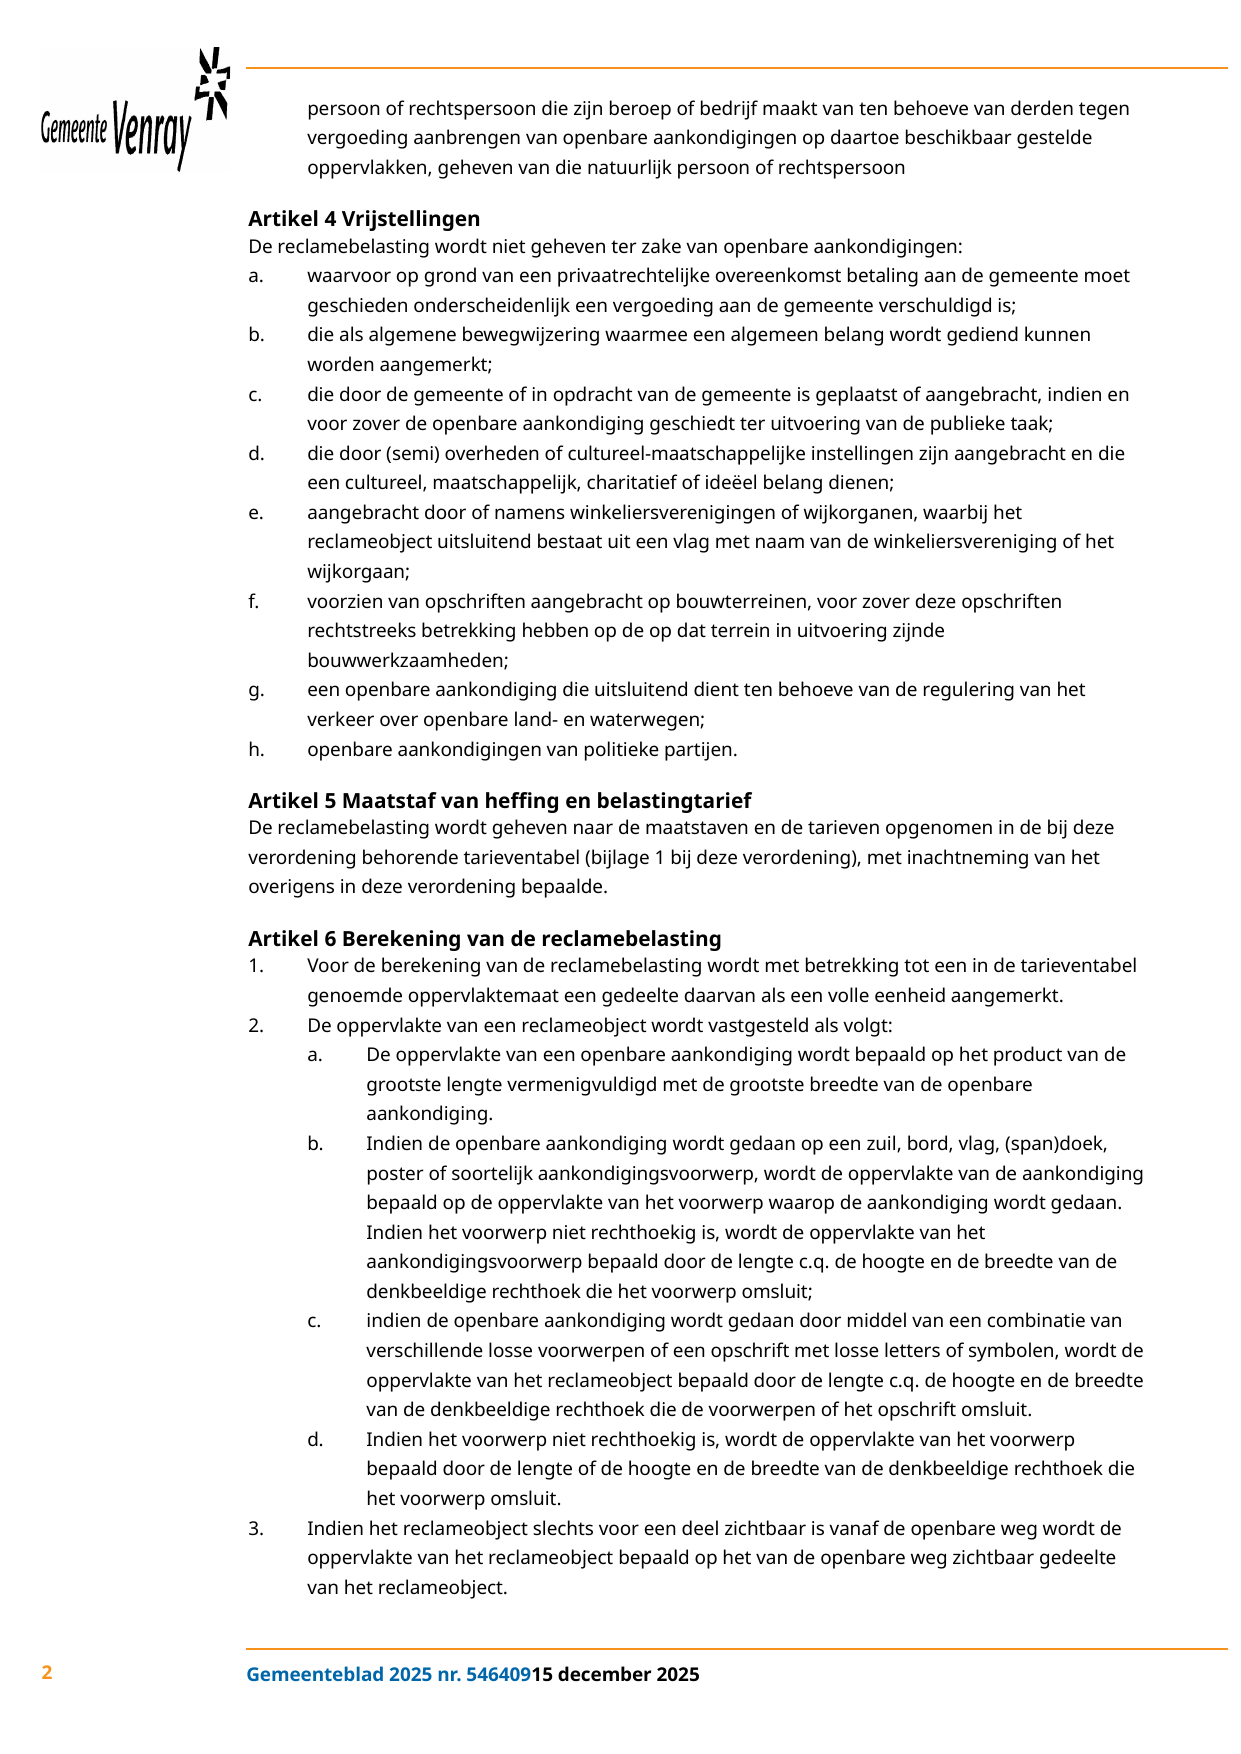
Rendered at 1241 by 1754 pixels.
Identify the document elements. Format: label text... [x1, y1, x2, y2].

list Voor de berekening van de reclamebelasting wordt met betrekking tot een in de tarieventabel genoemde oppervlaktemaat een gedeelte daarvan als een volle eenheid aangemerkt. [248, 953, 1152, 1008]
list voorzien van opschriften aangebracht op bouwterreinen, voor zover deze opschriften rechtstreeks betrekking hebben op de op dat terrein in uitvoering zijnde bouwwerkzaamheden; [248, 588, 1152, 673]
list Indien het reclameobject slechts voor een deel zichtbaar is vanaf de openbare weg wordt de oppervlakte van het reclameobject bepaald op het van de openbare weg zichtbaar gedeelte van het reclameobject. [248, 1515, 1152, 1599]
list indien de openbare aankondiging wordt gedaan door middel van een combinatie van verschillende losse voorwerpen of een opschrift met losse letters of symbolen, wordt de oppervlakte van het reclameobject bepaald door de lengte c.q. de hoogte en de breedte van de denkbeeldige rechthoek die de voorwerpen of het opschrift omsluit. [307, 1308, 1152, 1422]
text De reclamebelasting wordt niet geheven ter zake van openbare aankondigingen: [248, 233, 1152, 258]
list een openbare aankondiging die uitsluitend dient ten behoeve van de regulering van het verkeer over openbare land- en waterwegen; [248, 677, 1152, 732]
list waarvoor op grond van een privaatrechtelijke overeenkomst betaling aan de gemeente moet geschieden onderscheidenlijk een vergoeding aan de gemeente verschuldigd is; [248, 262, 1152, 318]
list De oppervlakte van een reclameobject wordt vastgesteld als volgt: [248, 1012, 1152, 1037]
list persoon of rechtspersoon die zijn beroep of bedrijf maakt van ten behoeve van derden tegen vergoeding aanbrengen van openbare aankondigingen op daartoe beschikbaar gestelde oppervlakken, geheven van die natuurlijk persoon of rechtspersoon [248, 95, 1152, 180]
list aangebracht door of namens winkeliersverenigingen of wijkorganen, waarbij het reclameobject uitsluitend bestaat uit een vlag met naam van de winkeliersvereniging of het wijkorgaan; [248, 499, 1152, 584]
text Artikel 5 Maatstaf van heffing en belastingtarief [248, 786, 1152, 814]
text Artikel 4 Vrijstellingen [248, 204, 1152, 233]
text De reclamebelasting wordt geheven naar de maatstaven en de tarieven opgenomen in de bij deze verordening behorende tarieventabel (bijlage 1 bij deze verordening), met inachtneming van het overigens in deze verordening bepaalde. [248, 814, 1152, 899]
text Artikel 6 Berekening van de reclamebelasting [248, 924, 1152, 953]
list De oppervlakte van een openbare aankondiging wordt bepaald op het product van de grootste lengte vermenigvuldigd met de grootste breedte van de openbare aankondiging. [307, 1041, 1152, 1126]
list Indien het voorwerp niet rechthoekig is, wordt de oppervlakte van het voorwerp bepaald door de lengte of de hoogte en de breedte van de denkbeeldige rechthoek die het voorwerp omsluit. [307, 1426, 1152, 1511]
picture [41, 47, 231, 172]
list openbare aankondigingen van politieke partijen. [248, 736, 1152, 761]
list die door de gemeente of in opdracht van de gemeente is geplaatst of aangebracht, indien en voor zover de openbare aankondiging geschiedt ter uitvoering van de publieke taak; [248, 381, 1152, 436]
list die als algemene bewegwijzering waarmee een algemeen belang wordt gediend kunnen worden aangemerkt; [248, 322, 1152, 377]
list Indien de openbare aankondiging wordt gedaan op een zuil, bord, vlag, (span)doek, poster of soortelijk aankondigingsvoorwerp, wordt de oppervlakte van de aankondiging bepaald op de oppervlakte van het voorwerp waarop de aankondiging wordt gedaan. Indien het voorwerp niet rechthoekig is, wordt de oppervlakte van het aankondigingsvoorwerp bepaald door de lengte c.q. de hoogte en de breedte van de denkbeeldige rechthoek die het voorwerp omsluit; [307, 1130, 1152, 1304]
list die door (semi) overheden of cultureel-maatschappelijke instellingen zijn aangebracht en die een cultureel, maatschappelijk, charitatief of ideëel belang dienen; [248, 440, 1152, 495]
